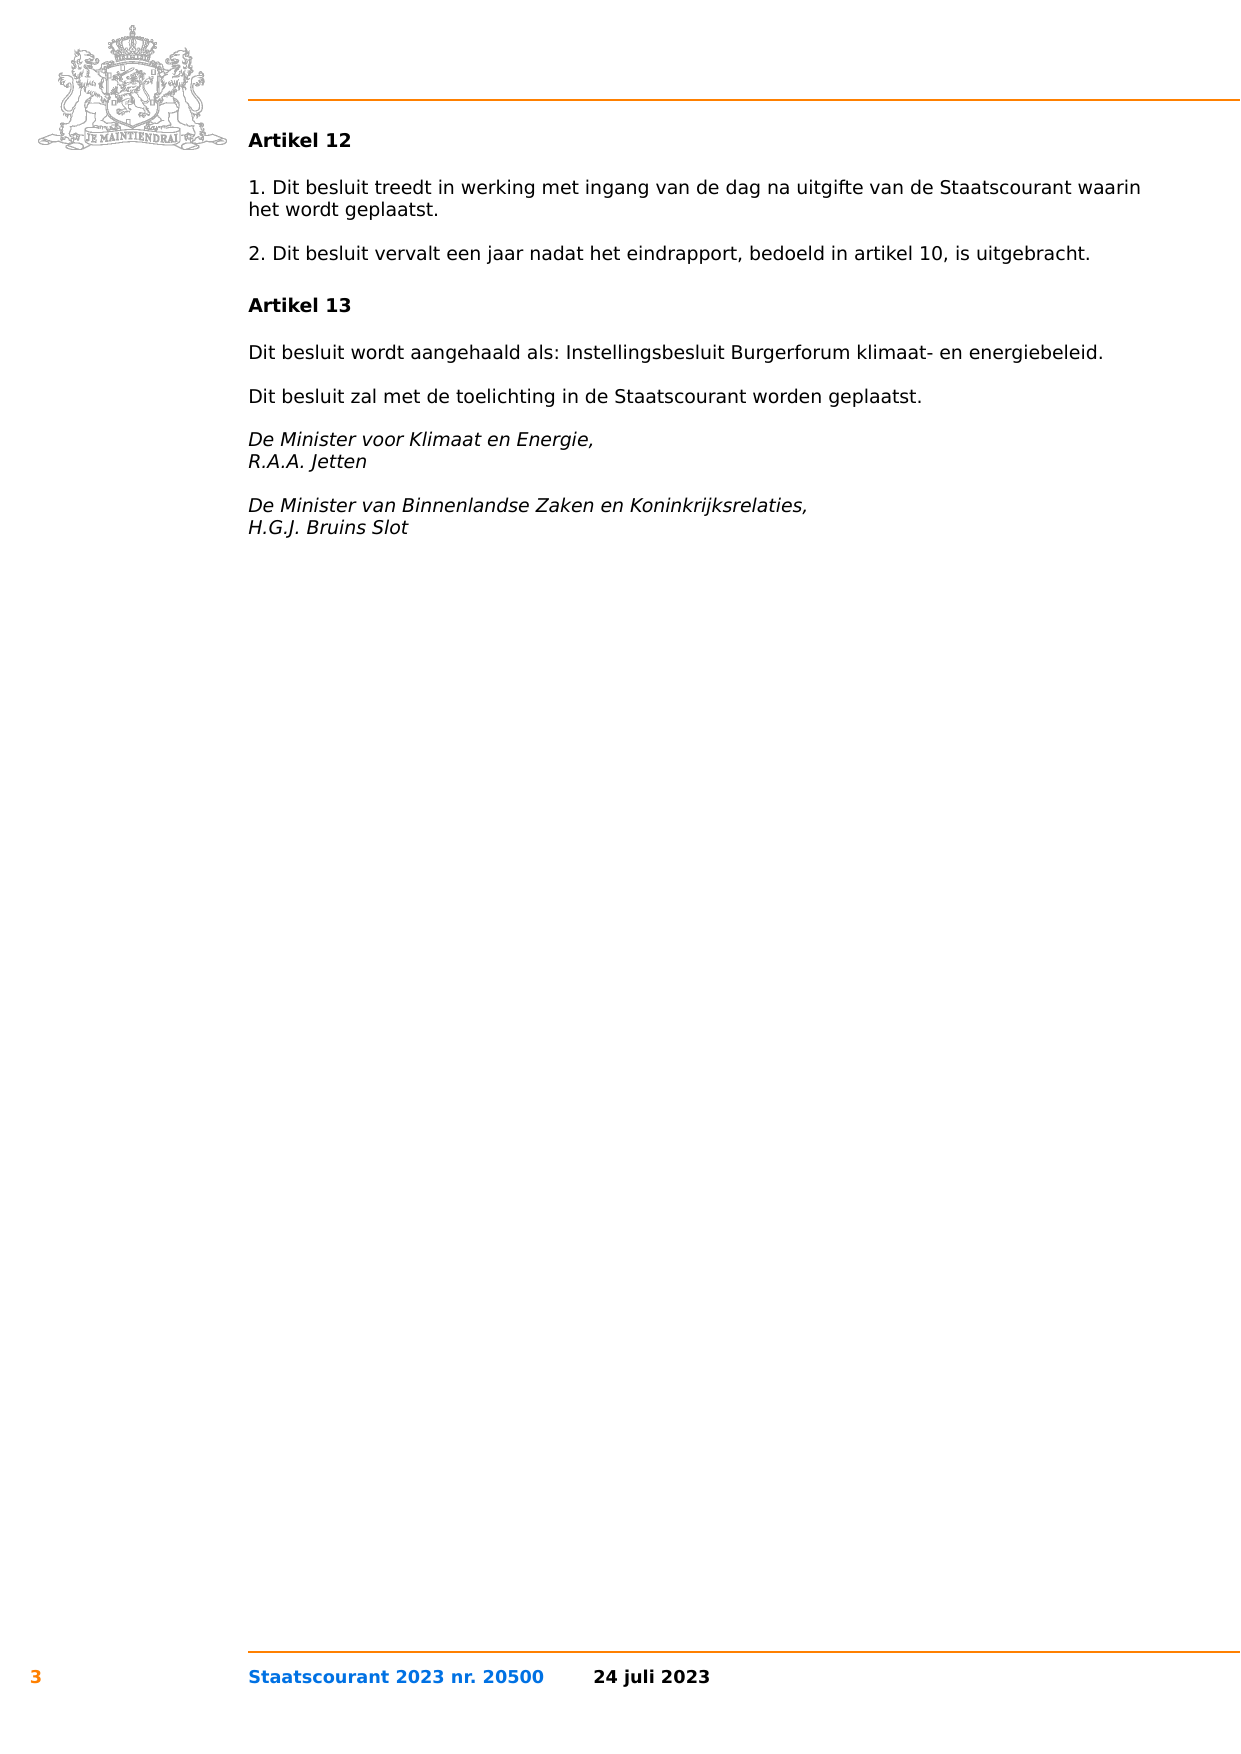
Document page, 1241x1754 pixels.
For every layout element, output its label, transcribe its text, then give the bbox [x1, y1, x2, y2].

subtitle Artikel 12 [248, 130, 1163, 152]
text Dit besluit zal met de toelichting in de Staatscourant worden geplaatst. [248, 386, 1163, 407]
text De Minister van Binnenlandse Zaken en Koninkrijksrelaties, H.G.J. Bruins Slot [248, 495, 1163, 539]
text 1. Dit besluit treedt in werking met ingang van de dag na uitgifte van de Staatscourant waarin het wordt geplaatst. [248, 177, 1163, 221]
text De Minister voor Klimaat en Energie, R.A.A. Jetten [248, 429, 1163, 473]
text Dit besluit wordt aangehaald als: Instellingsbesluit Burgerforum klimaat- en energiebeleid. [248, 342, 1163, 364]
subtitle Artikel 13 [248, 295, 1163, 317]
text 2. Dit besluit vervalt een jaar nadat het eindrapport, bedoeld in artikel 10, is uitgebracht. [248, 243, 1163, 265]
picture [38, 25, 227, 150]
